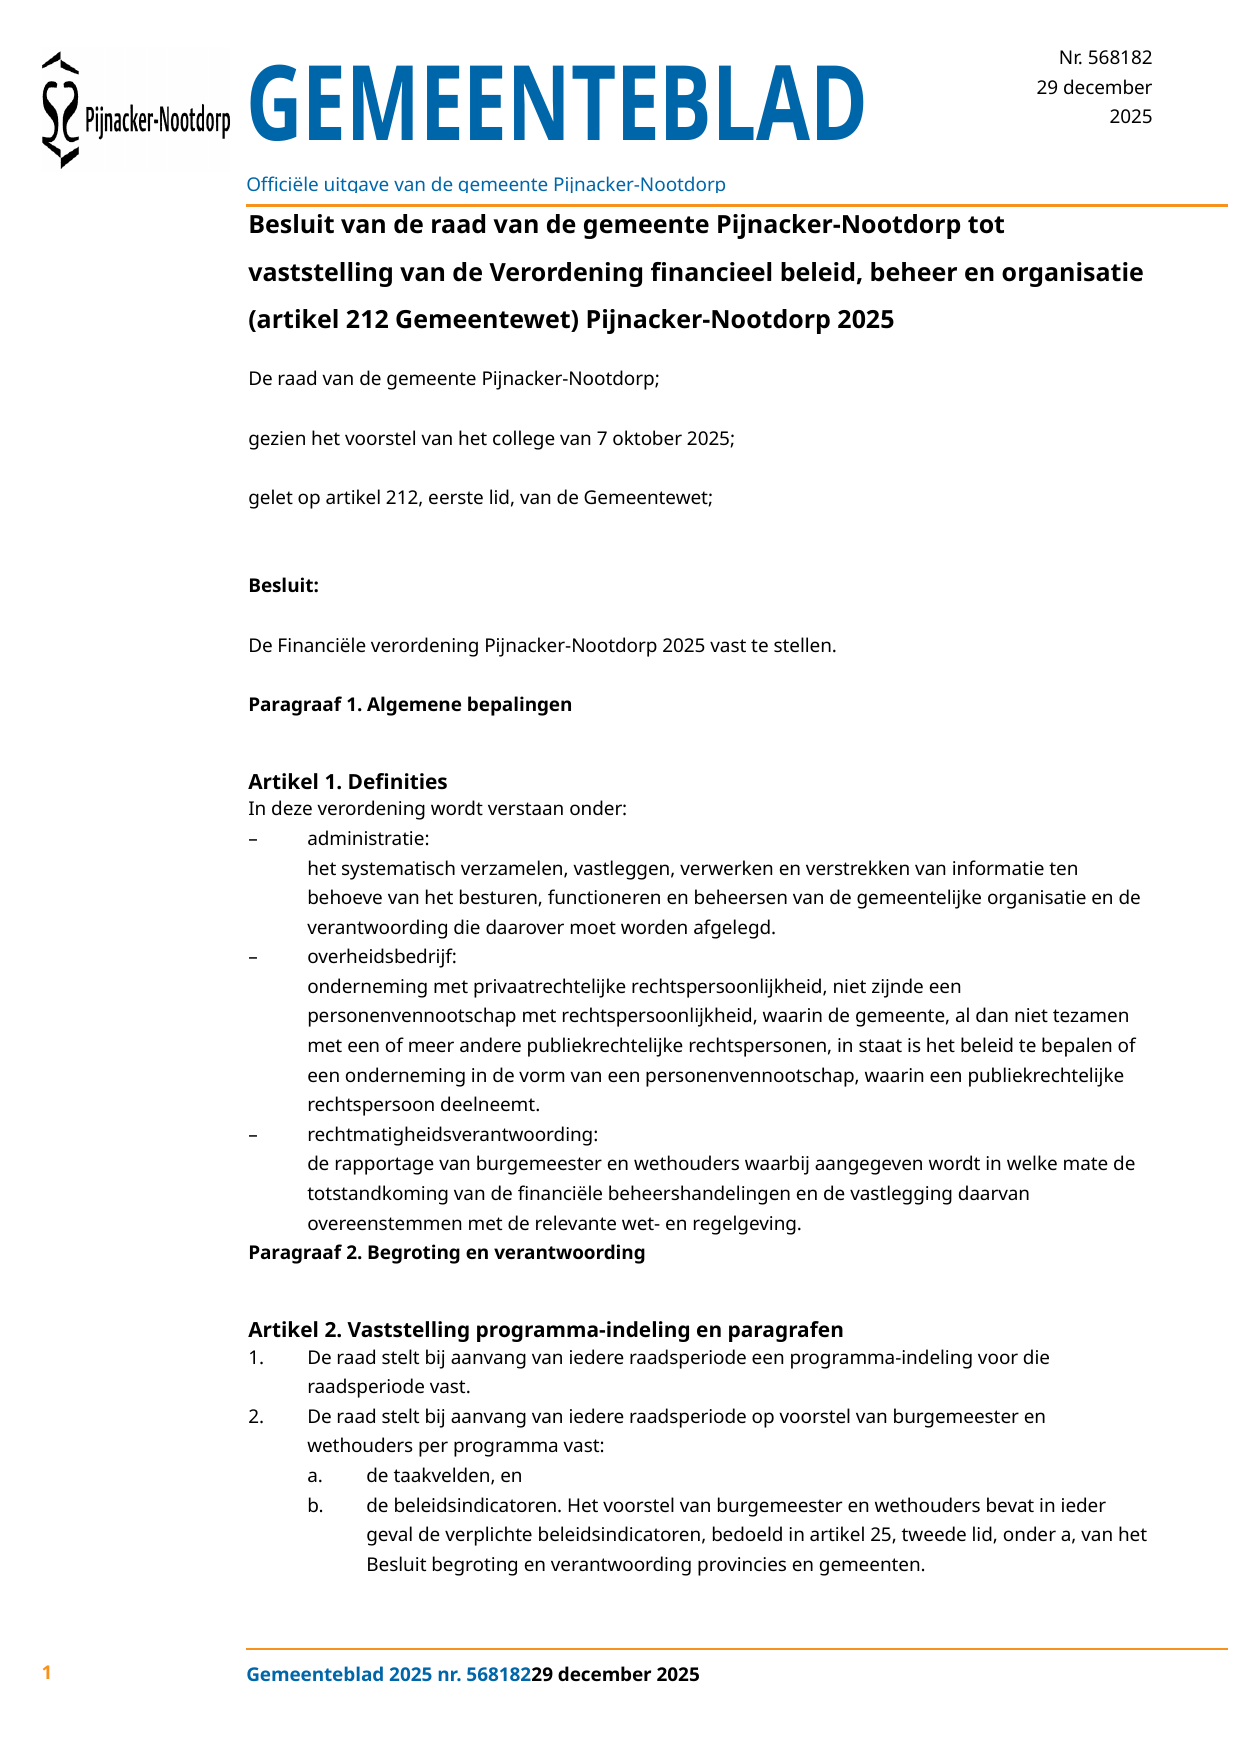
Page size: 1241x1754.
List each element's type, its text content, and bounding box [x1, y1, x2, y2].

list De raad stelt bij aanvang van iedere raadsperiode op voorstel van burgemeester en wethouders per programma vast: [248, 1403, 1152, 1458]
picture [41, 47, 231, 172]
list rechtmatigheidsverantwoording: [248, 1121, 1152, 1147]
text Artikel 1. Definities [248, 767, 1152, 796]
list onderneming met privaatrechtelijke rechtspersoonlijkheid, niet zijnde een personenvennootschap met rechtspersoonlijkheid, waarin de gemeente, al dan niet tezamen met een of meer andere publiekrechtelijke rechtspersonen, in staat is het beleid te bepalen of een onderneming in de vorm van een personenvennootschap, waarin een publiekrechtelijke rechtspersoon deelneemt. [248, 973, 1152, 1117]
text De raad van de gemeente Pijnacker-Nootdorp; [248, 366, 1152, 391]
list de beleidsindicatoren. Het voorstel van burgemeester en wethouders bevat in ieder geval de verplichte beleidsindicatoren, bedoeld in artikel 25, tweede lid, onder a, van het Besluit begroting en verantwoording provincies en gemeenten. [307, 1492, 1152, 1577]
list de taakvelden, en [307, 1462, 1152, 1488]
text gelet op artikel 212, eerste lid, van de Gemeentewet; [248, 484, 1152, 509]
text gezien het voorstel van het college van 7 oktober 2025; [248, 425, 1152, 450]
list De raad stelt bij aanvang van iedere raadsperiode een programma-indeling voor die raadsperiode vast. [248, 1344, 1152, 1399]
text In deze verordening wordt verstaan onder: [248, 796, 1152, 821]
list de rapportage van burgemeester en wethouders waarbij aangegeven wordt in welke mate de totstandkoming van de financiële beheershandelingen en de vastlegging daarvan overeenstemmen met de relevante wet- en regelgeving. [248, 1151, 1152, 1235]
text De Financiële verordening Pijnacker-Nootdorp 2025 vast te stellen. [248, 632, 1152, 657]
text Besluit van de raad van de gemeente Pijnacker-Nootdorp tot vaststelling van de Verordening financieel beleid, beheer en organisatie (artikel 212 Gemeentewet) Pijnacker-Nootdorp 2025 [248, 207, 1152, 336]
text Paragraaf 1. Algemene bepalingen [248, 691, 1152, 717]
list overheidsbedrijf: [248, 943, 1152, 969]
text Paragraaf 2. Begroting en verantwoording [248, 1239, 1152, 1265]
list administratie: [248, 825, 1152, 851]
text Besluit: [248, 573, 1152, 598]
text Artikel 2. Vaststelling programma-indeling en paragrafen [248, 1315, 1152, 1344]
list het systematisch verzamelen, vastleggen, verwerken en verstrekken van informatie ten behoeve van het besturen, functioneren en beheersen van de gemeentelijke organisatie en de verantwoording die daarover moet worden afgelegd. [248, 855, 1152, 939]
